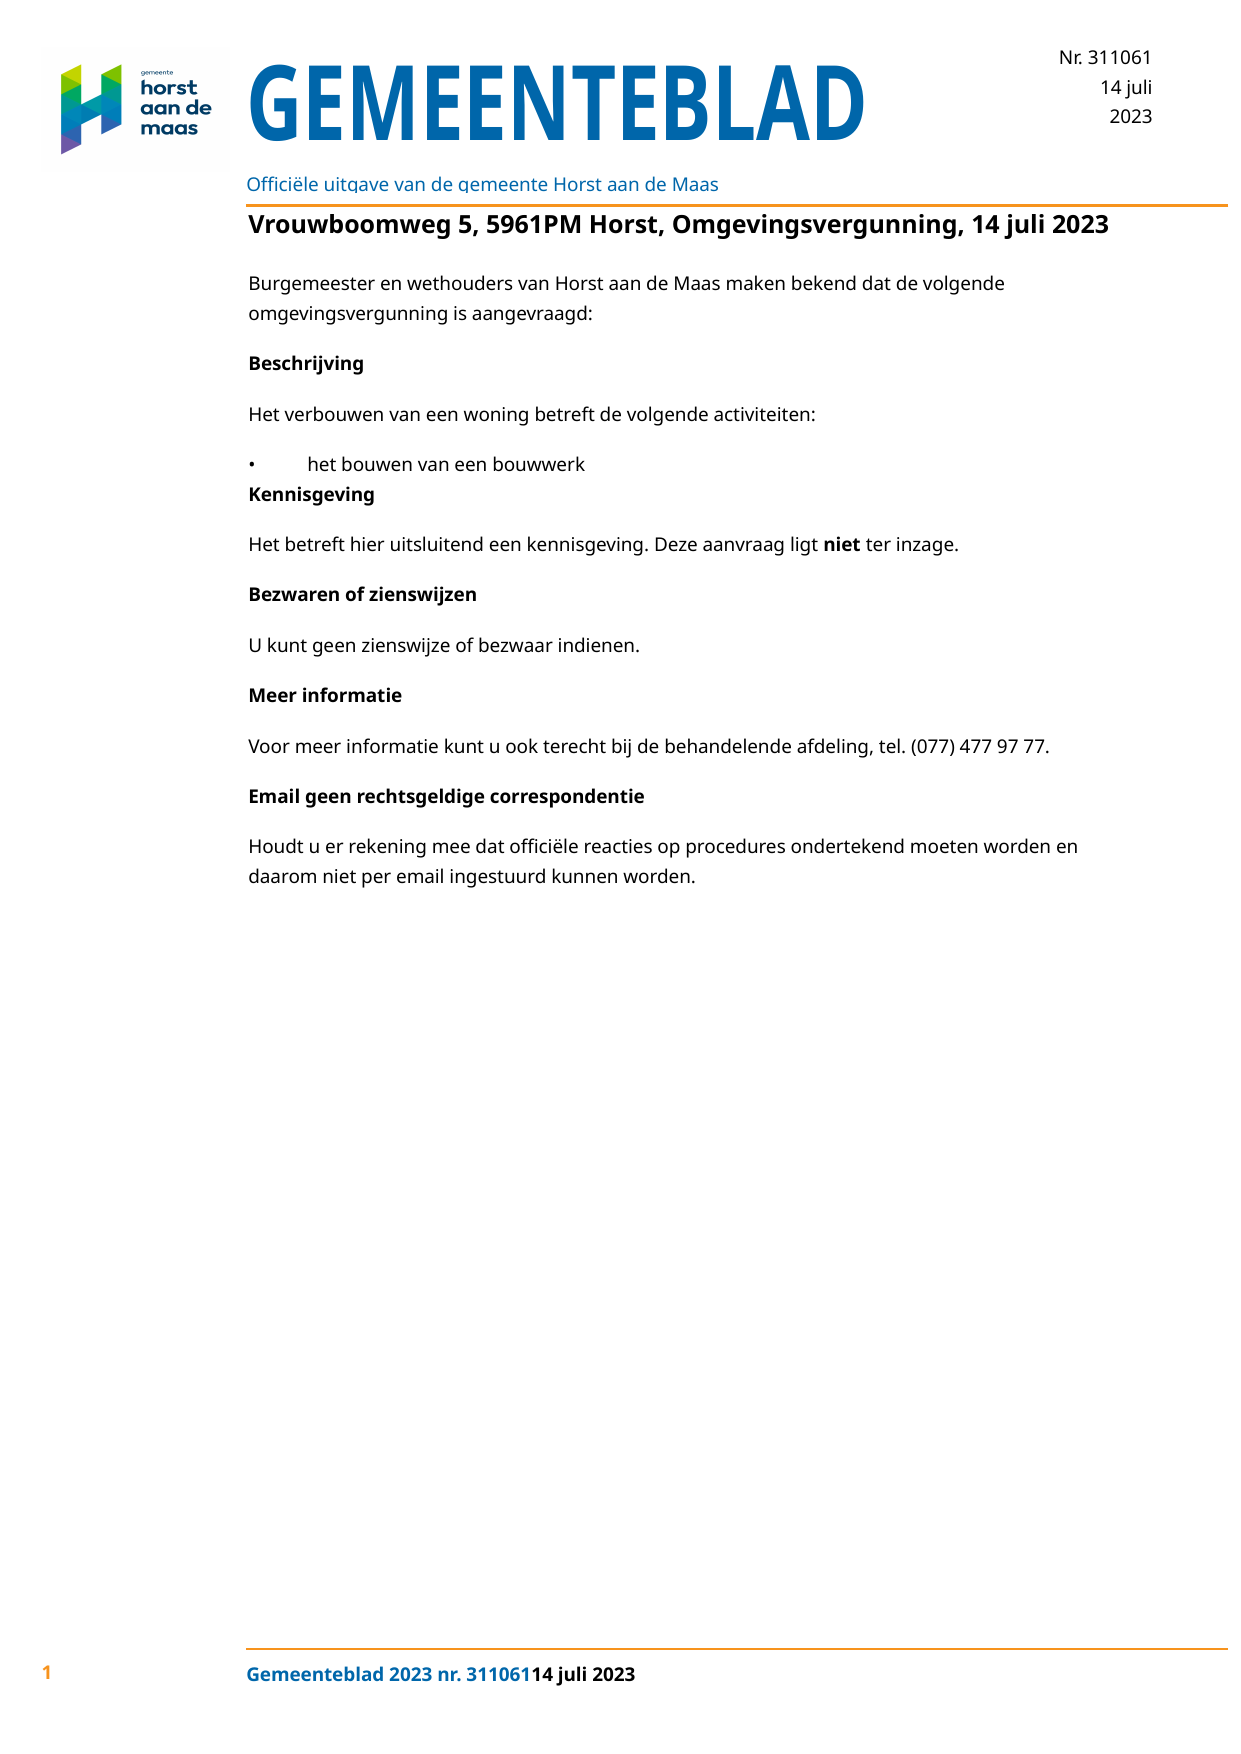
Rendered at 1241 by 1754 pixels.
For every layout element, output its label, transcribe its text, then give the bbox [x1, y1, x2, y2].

text Kennisgeving [248, 481, 1152, 506]
text Burgemeester en wethouders van Horst aan de Maas maken bekend dat de volgende omgevingsvergunning is aangevraagd: [248, 270, 1152, 326]
text Vrouwboomweg 5, 5961PM Horst, Omgevingsvergunning, 14 juli 2023 [248, 207, 1152, 241]
text Het verbouwen van een woning betreft de volgende activiteiten: [248, 401, 1152, 426]
text Houdt u er rekening mee dat officiële reacties op procedures ondertekend moeten worden en daarom niet per email ingestuurd kunnen worden. [248, 834, 1152, 889]
text Voor meer informatie kunt u ook terecht bij de behandelende afdeling, tel. (077) 477 97 77. [248, 733, 1152, 758]
text Bezwaren of zienswijzen [248, 582, 1152, 607]
text Meer informatie [248, 682, 1152, 708]
text Het betreft hier uitsluitend een kennisgeving. Deze aanvraag ligt niet ter inzage. [248, 531, 1152, 557]
list het bouwen van een bouwwerk [248, 451, 1152, 477]
text Beschrijving [248, 350, 1152, 376]
text U kunt geen zienswijze of bezwaar indienen. [248, 632, 1152, 658]
picture [41, 47, 231, 172]
text Email geen rechtsgeldige correspondentie [248, 783, 1152, 809]
